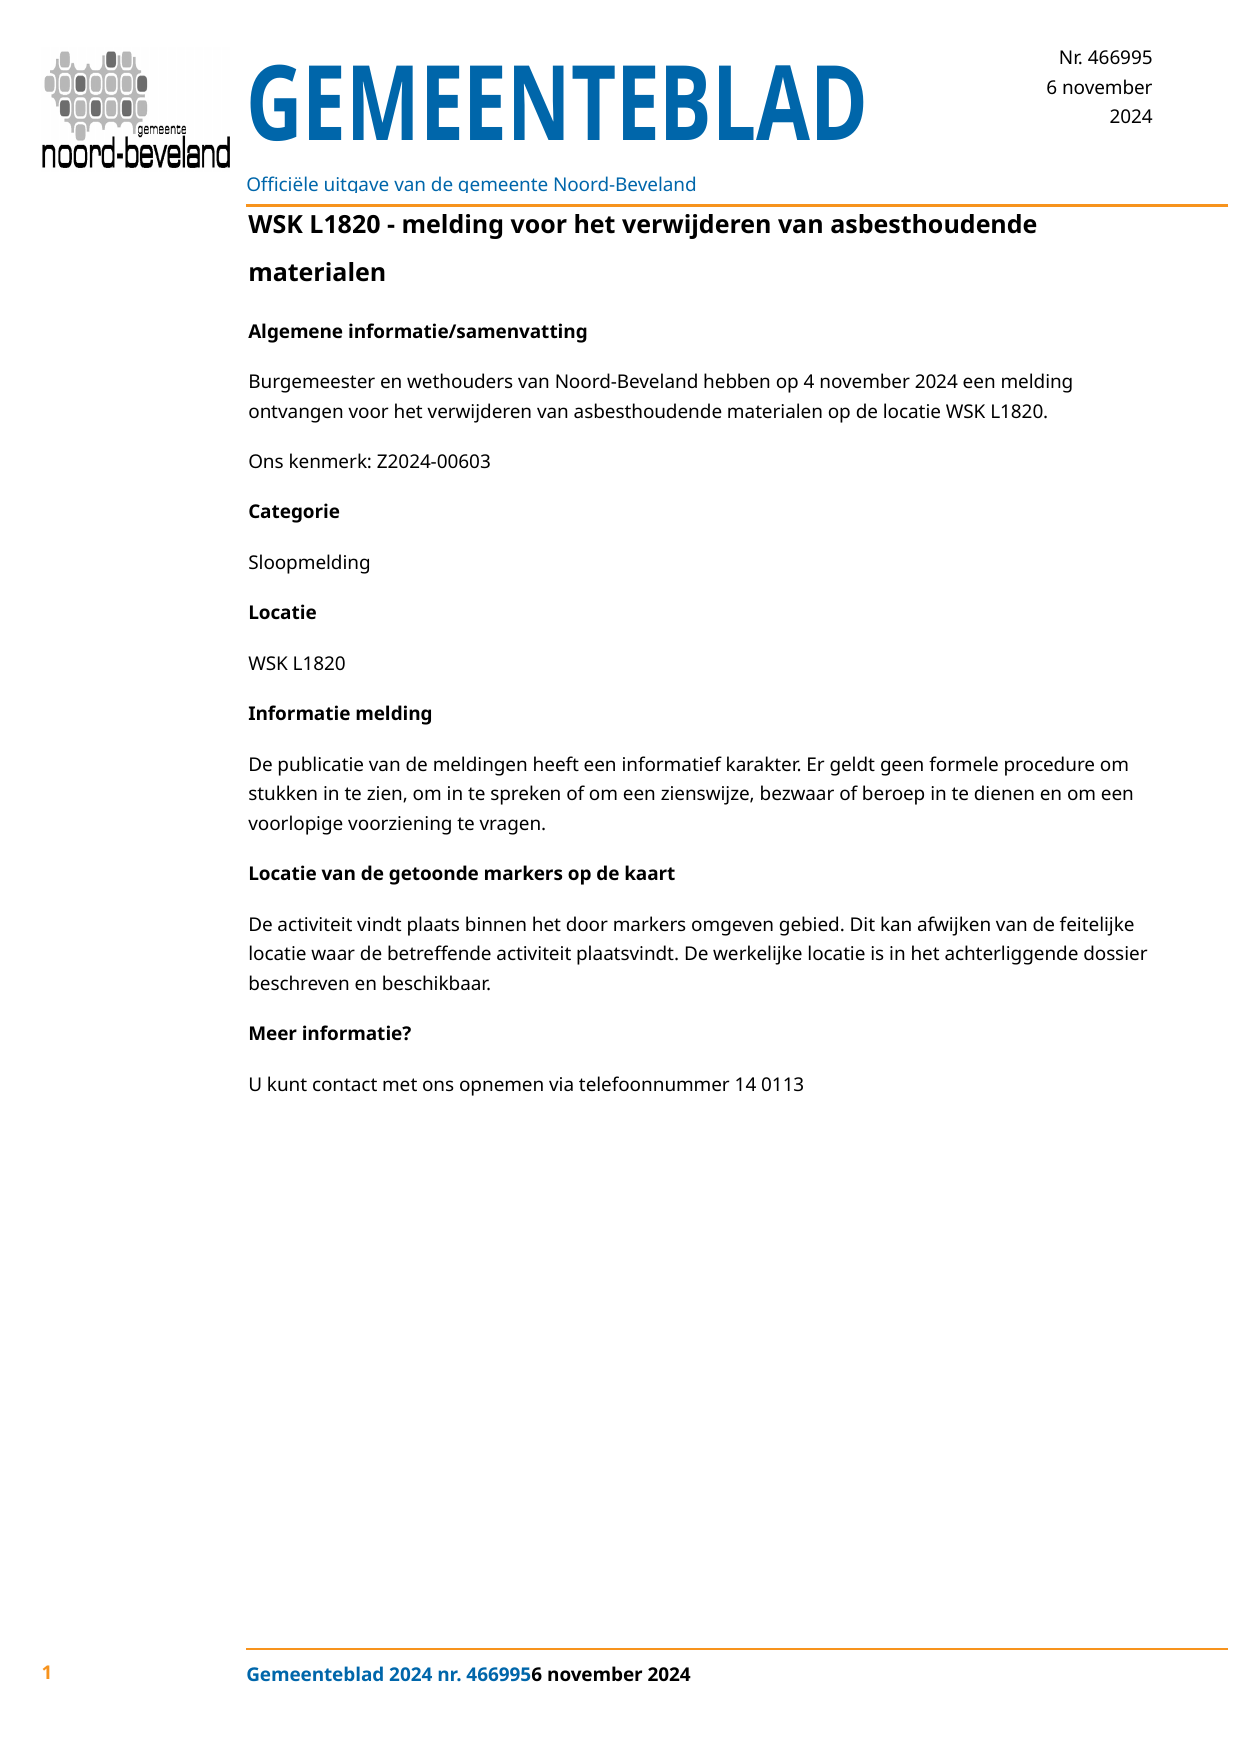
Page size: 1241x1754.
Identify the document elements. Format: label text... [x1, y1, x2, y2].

text Sloopmelding [248, 549, 1152, 575]
text Ons kenmerk: Z2024-00603 [248, 448, 1152, 474]
text Locatie [248, 599, 1152, 625]
text Meer informatie? [248, 1020, 1152, 1046]
text De activiteit vindt plaats binnen het door markers omgeven gebied. Dit kan afwijken van de feitelijke locatie waar de betreffende activiteit plaatsvindt. De werkelijke locatie is in het achterliggende dossier beschreven en beschikbaar. [248, 911, 1152, 996]
picture [41, 47, 231, 172]
text WSK L1820 [248, 650, 1152, 676]
text Informatie melding [248, 700, 1152, 726]
text De publicatie van de meldingen heeft een informatief karakter. Er geldt geen formele procedure om stukken in te zien, om in te spreken of om een zienswijze, bezwaar of beroep in te dienen en om een voorlopige voorziening te vragen. [248, 751, 1152, 836]
text Categorie [248, 499, 1152, 524]
text Algemene informatie/samenvatting [248, 318, 1152, 344]
text Burgemeester en wethouders van Noord-Beveland hebben op 4 november 2024 een melding ontvangen voor het verwijderen van asbesthoudende materialen op de locatie WSK L1820. [248, 368, 1152, 424]
text WSK L1820 - melding voor het verwijderen van asbesthoudende materialen [248, 207, 1152, 288]
text Locatie van de getoonde markers op de kaart [248, 860, 1152, 886]
text U kunt contact met ons opnemen via telefoonnummer 14 0113 [248, 1071, 1152, 1097]
